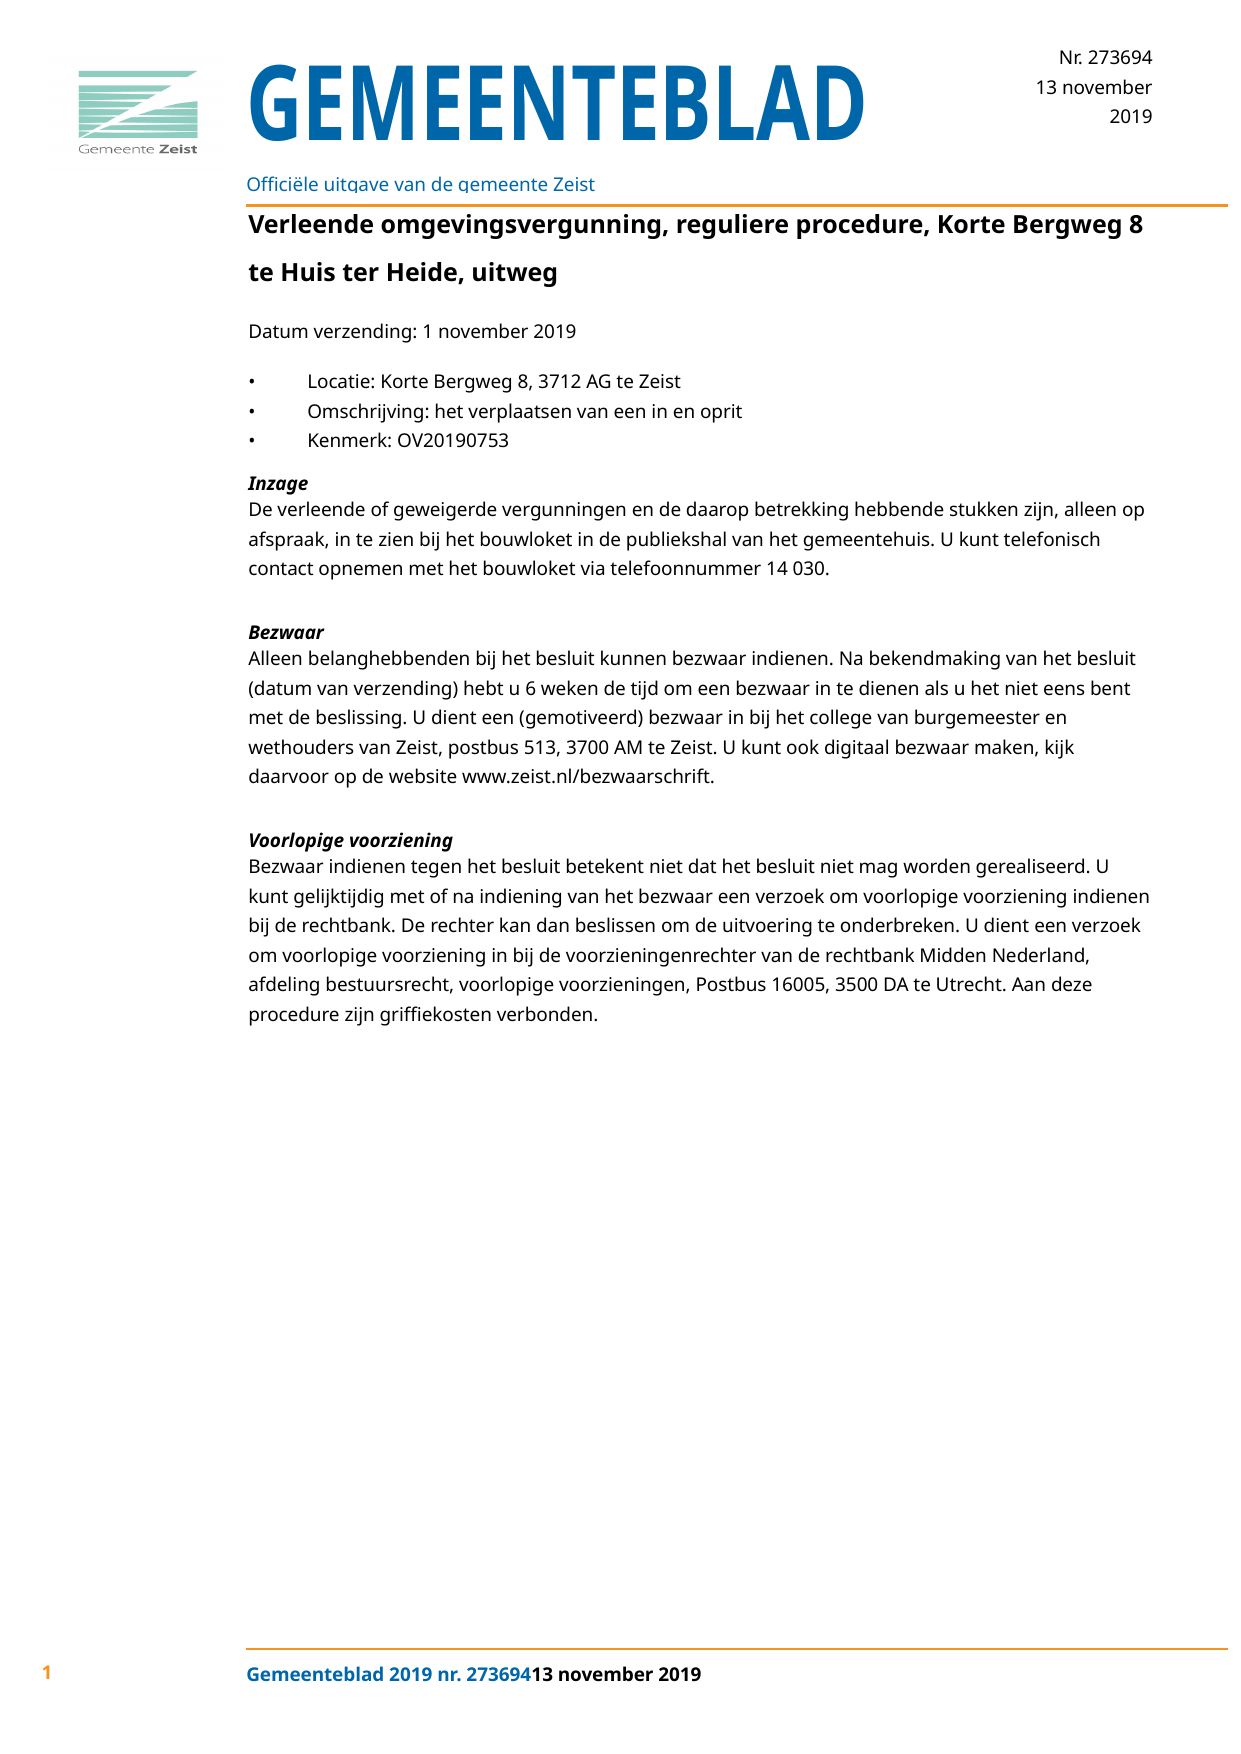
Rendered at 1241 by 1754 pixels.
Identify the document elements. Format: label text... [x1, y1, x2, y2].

text Bezwaar [248, 619, 1152, 645]
text De verleende of geweigerde vergunningen en de daarop betrekking hebbende stukken zijn, alleen op afspraak, in te zien bij het bouwloket in de publiekshal van het gemeentehuis. U kunt telefonisch contact opnemen met het bouwloket via telefoonnummer 14 030. [248, 496, 1152, 581]
text Alleen belanghebbenden bij het besluit kunnen bezwaar indienen. Na bekendmaking van het besluit (datum van verzending) hebt u 6 weken de tijd om een bezwaar in te dienen als u het niet eens bent met de beslissing. U dient een (gemotiveerd) bezwaar in bij het college van burgemeester en wethouders van Zeist, postbus 513, 3700 AM te Zeist. U kunt ook digitaal bezwaar maken, kijk daarvoor op de website www.zeist.nl/bezwaarschrift. [248, 645, 1152, 789]
list Kenmerk: OV20190753 [248, 427, 1152, 453]
list Omschrijving: het verplaatsen van een in en oprit [248, 398, 1152, 424]
picture [41, 47, 231, 172]
text Datum verzending: 1 november 2019 [248, 318, 1152, 344]
list Locatie: Korte Bergweg 8, 3712 AG te Zeist [248, 368, 1152, 394]
text Voorlopige voorziening [248, 827, 1152, 853]
text Verleende omgevingsvergunning, reguliere procedure, Korte Bergweg 8 te Huis ter Heide, uitweg [248, 207, 1152, 288]
text Bezwaar indienen tegen het besluit betekent niet dat het besluit niet mag worden gerealiseerd. U kunt gelijktijdig met of na indiening van het bezwaar een verzoek om voorlopige voorziening indienen bij de rechtbank. De rechter kan dan beslissen om de uitvoering te onderbreken. U dient een verzoek om voorlopige voorziening in bij de voorzieningenrechter van de rechtbank Midden Nederland, afdeling bestuursrecht, voorlopige voorzieningen, Postbus 16005, 3500 DA te Utrecht. Aan deze procedure zijn griffiekosten verbonden. [248, 853, 1152, 1027]
text Inzage [248, 471, 1152, 496]
